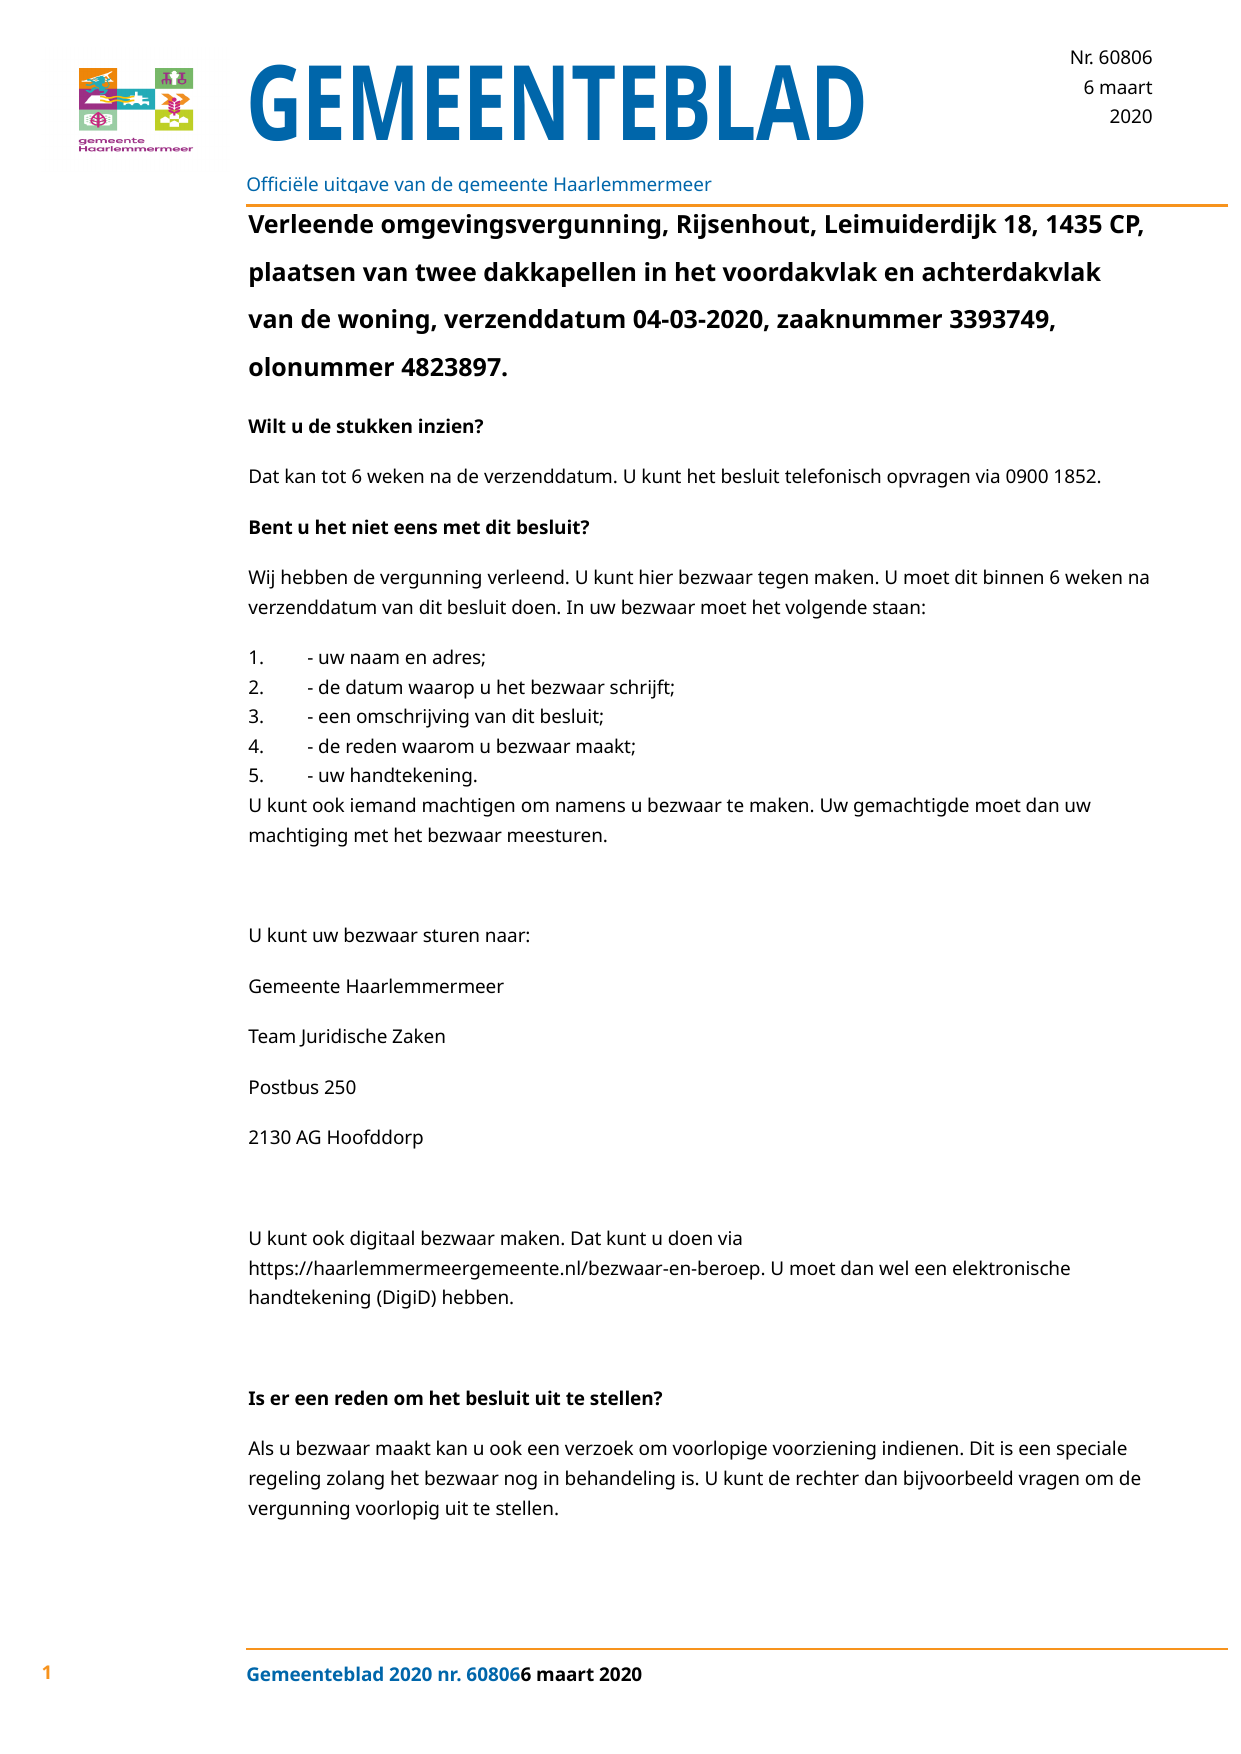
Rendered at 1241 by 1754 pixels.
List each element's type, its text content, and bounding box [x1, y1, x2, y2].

text Wilt u de stukken inzien? [248, 413, 1152, 439]
text Als u bezwaar maakt kan u ook een verzoek om voorlopige voorziening indienen. Dit is een speciale regeling zolang het bezwaar nog in behandeling is. U kunt de rechter dan bijvoorbeeld vragen om de vergunning voorlopig uit te stellen. [248, 1436, 1152, 1521]
text U kunt ook digitaal bezwaar maken. Dat kunt u doen via https://haarlemmermeergemeente.nl/bezwaar-en-beroep. U moet dan wel een elektronische handtekening (DigiD) hebben. [248, 1225, 1152, 1310]
text Bent u het niet eens met dit besluit? [248, 514, 1152, 540]
text 2130 AG Hoofddorp [248, 1124, 1152, 1150]
list - uw handtekening. [248, 763, 1152, 788]
text U kunt uw bezwaar sturen naar: [248, 923, 1152, 948]
picture [41, 47, 231, 172]
text Team Juridische Zaken [248, 1023, 1152, 1049]
text U kunt ook iemand machtigen om namens u bezwaar te maken. Uw gemachtigde moet dan uw machtiging met het bezwaar meesturen. [248, 792, 1152, 848]
list - de reden waarom u bezwaar maakt; [248, 733, 1152, 759]
list - een omschrijving van dit besluit; [248, 703, 1152, 729]
text Dat kan tot 6 weken na de verzenddatum. U kunt het besluit telefonisch opvragen via 0900 1852. [248, 463, 1152, 489]
list - uw naam en adres; [248, 644, 1152, 670]
text Gemeente Haarlemmermeer [248, 973, 1152, 999]
text Postbus 250 [248, 1074, 1152, 1100]
text Wij hebben de vergunning verleend. U kunt hier bezwaar tegen maken. U moet dit binnen 6 weken na verzenddatum van dit besluit doen. In uw bezwaar moet het volgende staan: [248, 564, 1152, 620]
list - de datum waarop u het bezwaar schrijft; [248, 674, 1152, 700]
text Verleende omgevingsvergunning, Rijsenhout, Leimuiderdijk 18, 1435 CP, plaatsen van twee dakkapellen in het voordakvlak en achterdakvlak van de woning, verzenddatum 04-03-2020, zaaknummer 3393749, olonummer 4823897. [248, 207, 1152, 384]
text Is er een reden om het besluit uit te stellen? [248, 1385, 1152, 1411]
